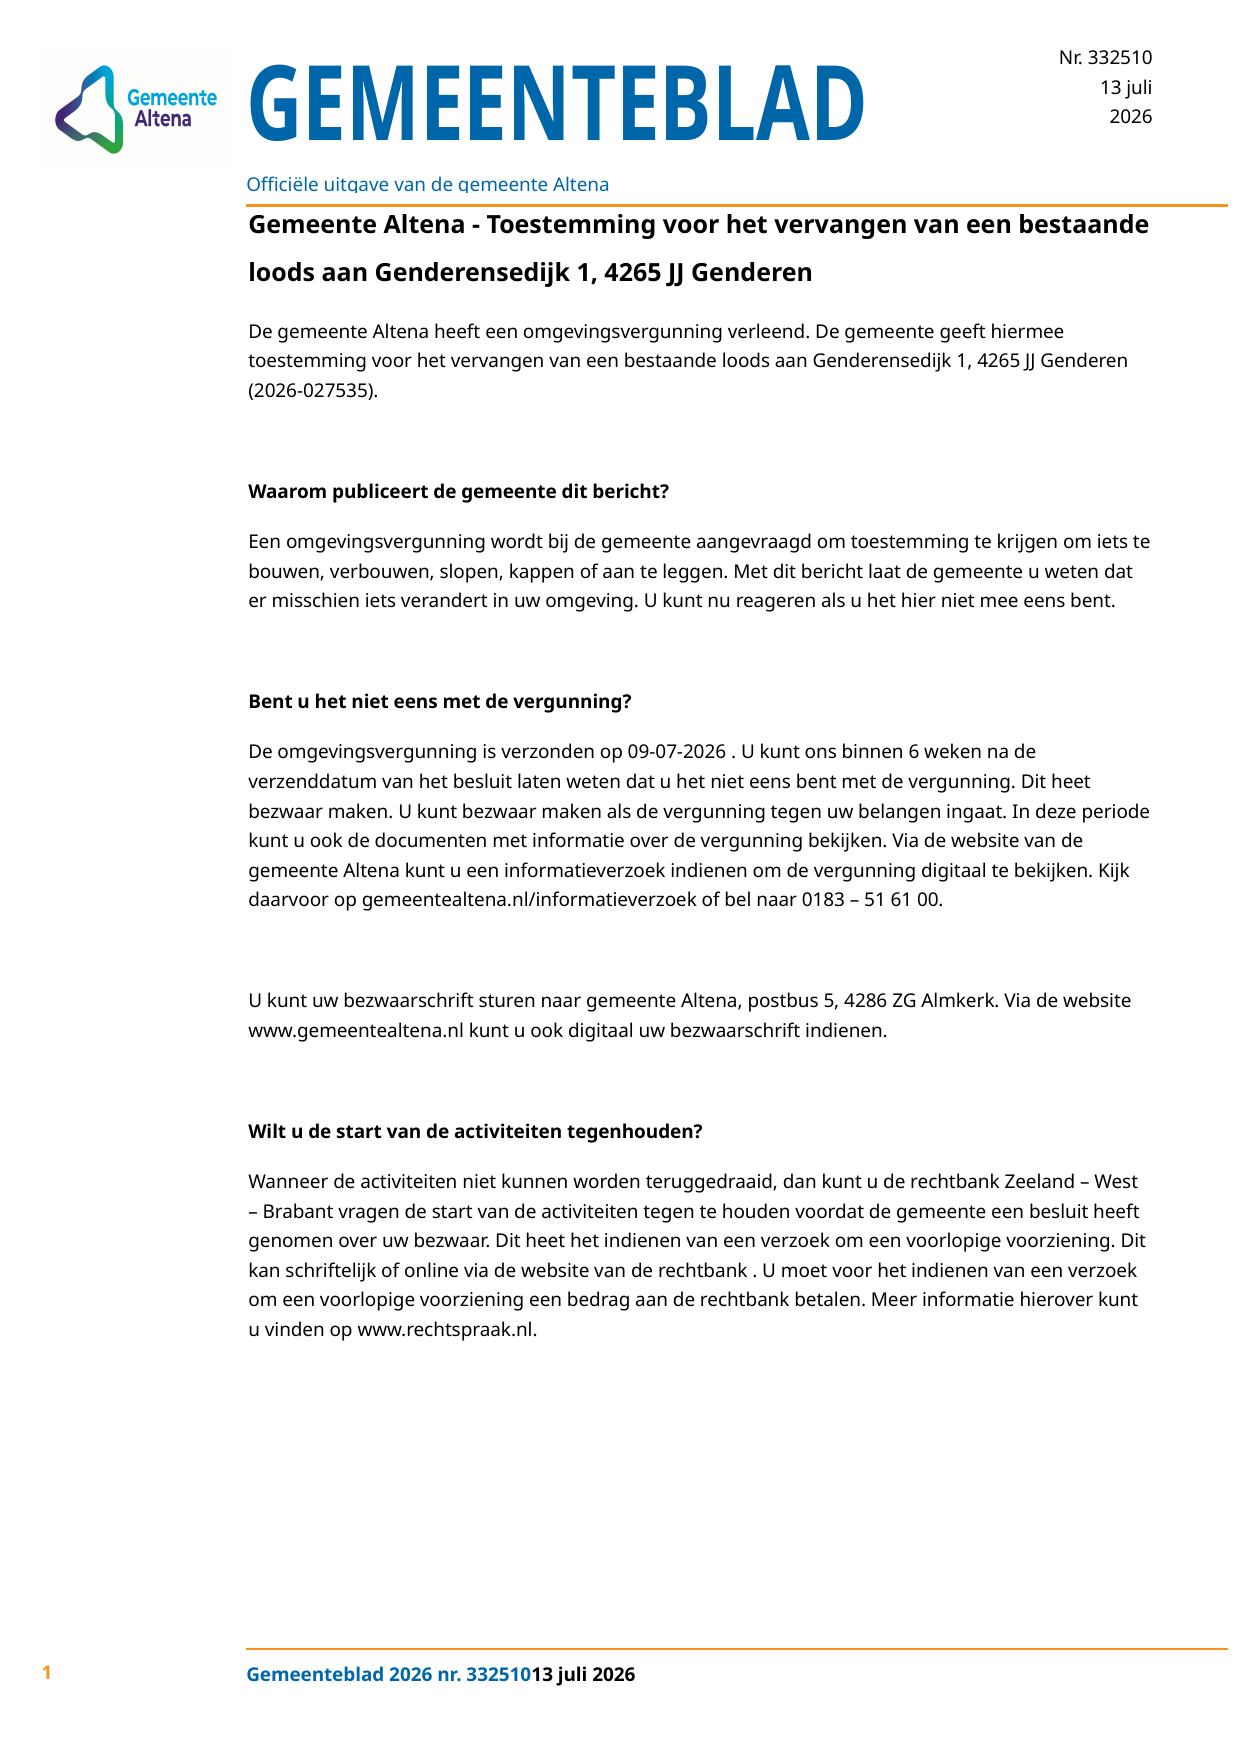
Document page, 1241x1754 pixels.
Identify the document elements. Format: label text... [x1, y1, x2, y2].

text U kunt uw bezwaarschrift sturen naar gemeente Altena, postbus 5, 4286 ZG Almkerk. Via de website www.gemeentealtena.nl kunt u ook digitaal uw bezwaarschrift indienen. [248, 987, 1152, 1043]
text Waarom publiceert de gemeente dit bericht? [248, 478, 1152, 504]
text De gemeente Altena heeft een omgevingsvergunning verleend. De gemeente geeft hiermee toestemming voor het vervangen van een bestaande loods aan Genderensedijk 1, 4265 JJ Genderen (2026-027535). [248, 318, 1152, 403]
text Wanneer de activiteiten niet kunnen worden teruggedraaid, dan kunt u de rechtbank Zeeland – West – Brabant vragen de start van de activiteiten tegen te houden voordat de gemeente een besluit heeft genomen over uw bezwaar. Dit heet het indienen van een verzoek om een voorlopige voorziening. Dit kan schriftelijk of online via de website van de rechtbank . U moet voor het indienen van een verzoek om een voorlopige voorziening een bedrag aan de rechtbank betalen. Meer informatie hierover kunt u vinden op www.rechtspraak.nl. [248, 1168, 1152, 1342]
text Een omgevingsvergunning wordt bij de gemeente aangevraagd om toestemming te krijgen om iets te bouwen, verbouwen, slopen, kappen of aan te leggen. Met dit bericht laat de gemeente u weten dat er misschien iets verandert in uw omgeving. U kunt nu reageren als u het hier niet mee eens bent. [248, 528, 1152, 613]
text Bent u het niet eens met de vergunning? [248, 688, 1152, 714]
text Wilt u de start van de activiteiten tegenhouden? [248, 1118, 1152, 1144]
picture [41, 47, 231, 172]
text De omgevingsvergunning is verzonden op 09-07-2026 . U kunt ons binnen 6 weken na de verzenddatum van het besluit laten weten dat u het niet eens bent met de vergunning. Dit heet bezwaar maken. U kunt bezwaar maken als de vergunning tegen uw belangen ingaat. In deze periode kunt u ook de documenten met informatie over de vergunning bekijken. Via de website van de gemeente Altena kunt u een informatieverzoek indienen om de vergunning digitaal te bekijken. Kijk daarvoor op gemeentealtena.nl/informatieverzoek of bel naar 0183 – 51 61 00. [248, 739, 1152, 912]
text Gemeente Altena - Toestemming voor het vervangen van een bestaande loods aan Genderensedijk 1, 4265 JJ Genderen [248, 207, 1152, 288]
